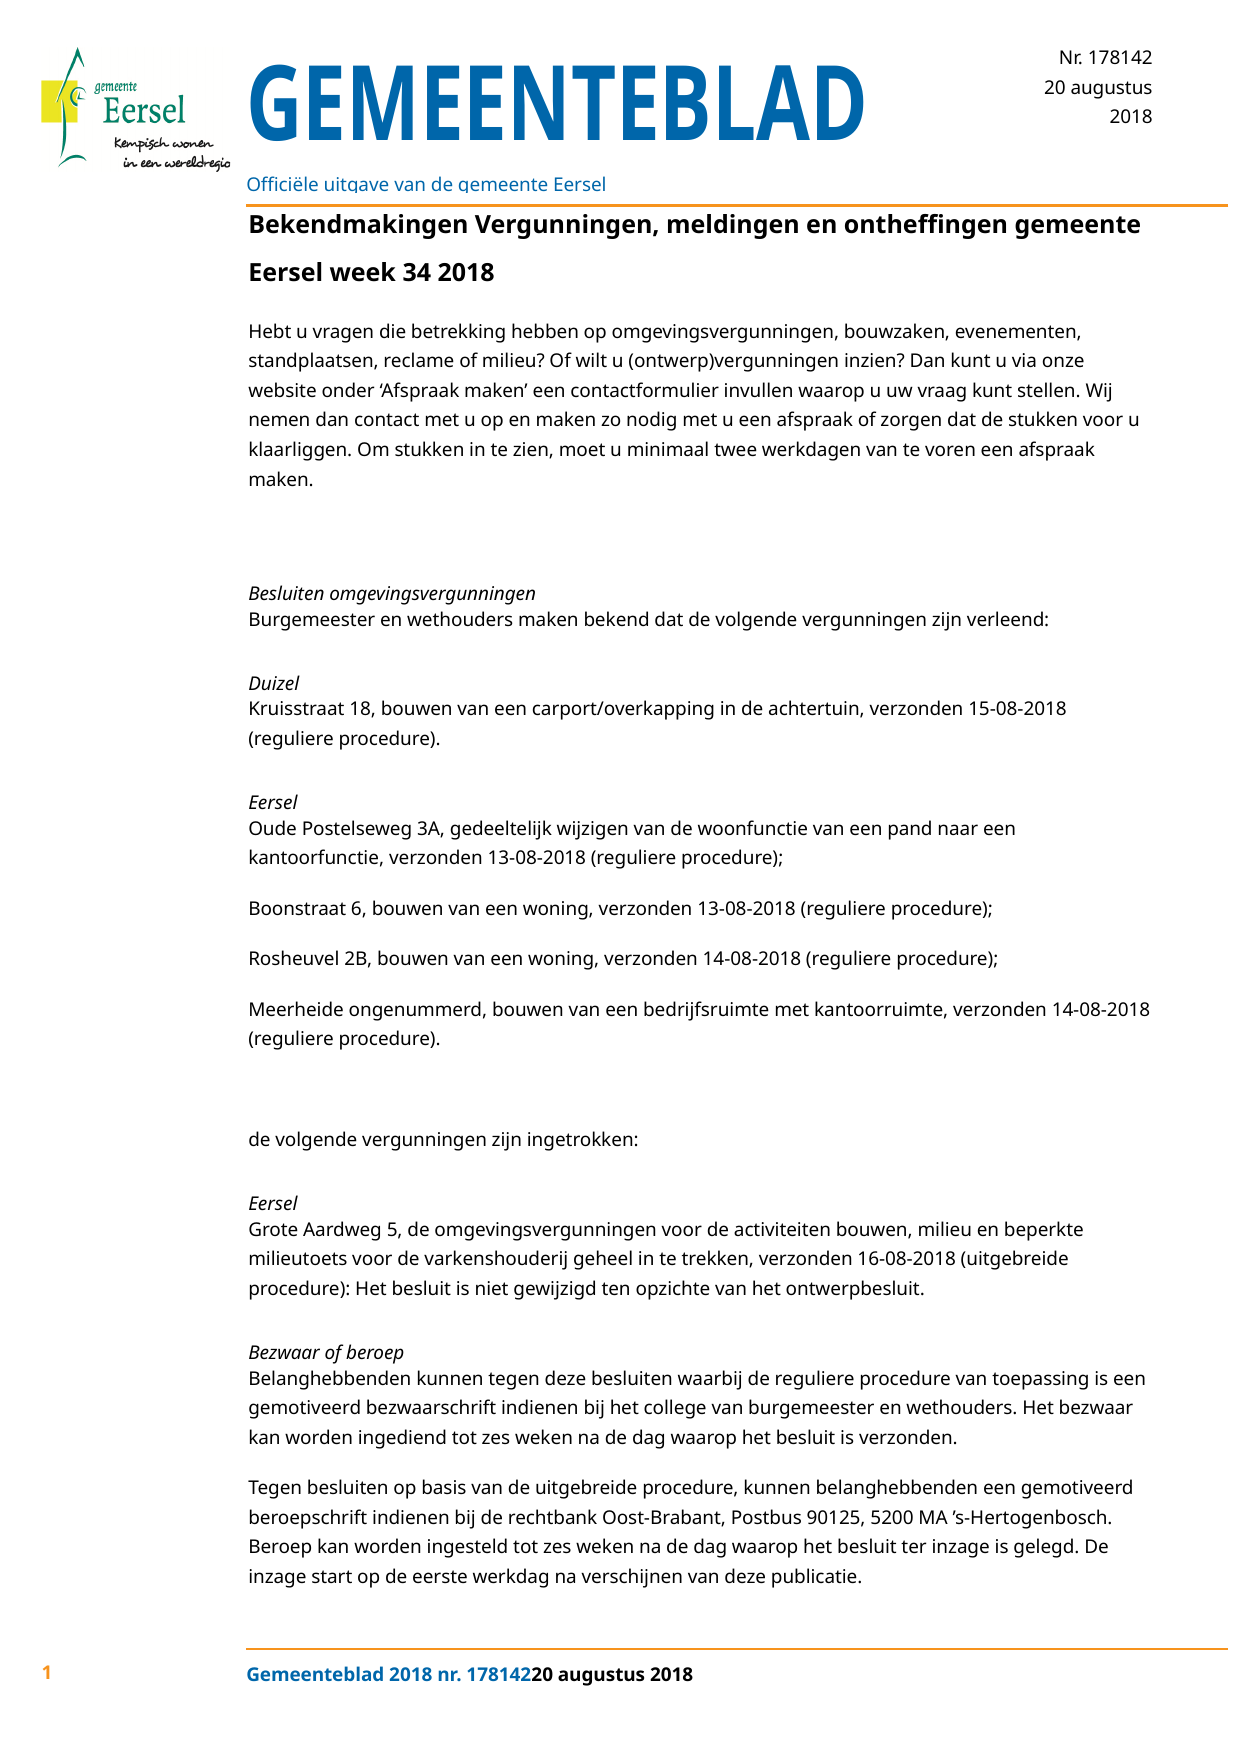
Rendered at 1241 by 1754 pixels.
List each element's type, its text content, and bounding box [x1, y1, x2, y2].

text Tegen besluiten op basis van de uitgebreide procedure, kunnen belanghebbenden een gemotiveerd beroepschrift indienen bij de rechtbank Oost-Brabant, Postbus 90125, 5200 MA ’s-Hertogenbosch. Beroep kan worden ingesteld tot zes weken na de dag waarop het besluit ter inzage is gelegd. De inzage start op de eerste werkdag na verschijnen van deze publicatie. [248, 1474, 1152, 1589]
text Rosheuvel 2B, bouwen van een woning, verzonden 14-08-2018 (reguliere procedure); [248, 945, 1152, 971]
text Bekendmakingen Vergunningen, meldingen en ontheffingen gemeente Eersel week 34 2018 [248, 207, 1152, 288]
text Belanghebbenden kunnen tegen deze besluiten waarbij de reguliere procedure van toepassing is een gemotiveerd bezwaarschrift indienen bij het college van burgemeester en wethouders. Het bezwaar kan worden ingediend tot zes weken na de dag waarop het besluit is verzonden. [248, 1365, 1152, 1449]
text Besluiten omgevingsvergunningen [248, 580, 1152, 606]
text Eersel [248, 1190, 1152, 1216]
picture [41, 47, 231, 172]
text Kruisstraat 18, bouwen van een carport/overkapping in de achtertuin, verzonden 15-08-2018 (reguliere procedure). [248, 696, 1152, 751]
text Duizel [248, 670, 1152, 696]
text de volgende vergunningen zijn ingetrokken: [248, 1126, 1152, 1152]
text Grote Aardweg 5, de omgevingsvergunningen voor de activiteiten bouwen, milieu en beperkte milieutoets voor de varkenshouderij geheel in te trekken, verzonden 16-08-2018 (uitgebreide procedure): Het besluit is niet gewijzigd ten opzichte van het ontwerpbesluit. [248, 1216, 1152, 1301]
text Hebt u vragen die betrekking hebben op omgevingsvergunningen, bouwzaken, evenementen, standplaatsen, reclame of milieu? Of wilt u (ontwerp)vergunningen inzien? Dan kunt u via onze website onder ‘Afspraak maken’ een contactformulier invullen waarop u uw vraag kunt stellen. Wij nemen dan contact met u op en maken zo nodig met u een afspraak of zorgen dat de stukken voor u klaarliggen. Om stukken in te zien, moet u minimaal twee werkdagen van te voren een afspraak maken. [248, 318, 1152, 492]
text Eersel [248, 789, 1152, 815]
text Meerheide ongenummerd, bouwen van een bedrijfsruimte met kantoorruimte, verzonden 14-08-2018 (reguliere procedure). [248, 996, 1152, 1051]
text Bezwaar of beroep [248, 1339, 1152, 1365]
text Boonstraat 6, bouwen van een woning, verzonden 13-08-2018 (reguliere procedure); [248, 895, 1152, 921]
text Burgemeester en wethouders maken bekend dat de volgende vergunningen zijn verleend: [248, 606, 1152, 632]
text Oude Postelseweg 3A, gedeeltelijk wijzigen van de woonfunctie van een pand naar een kantoorfunctie, verzonden 13-08-2018 (reguliere procedure); [248, 815, 1152, 870]
